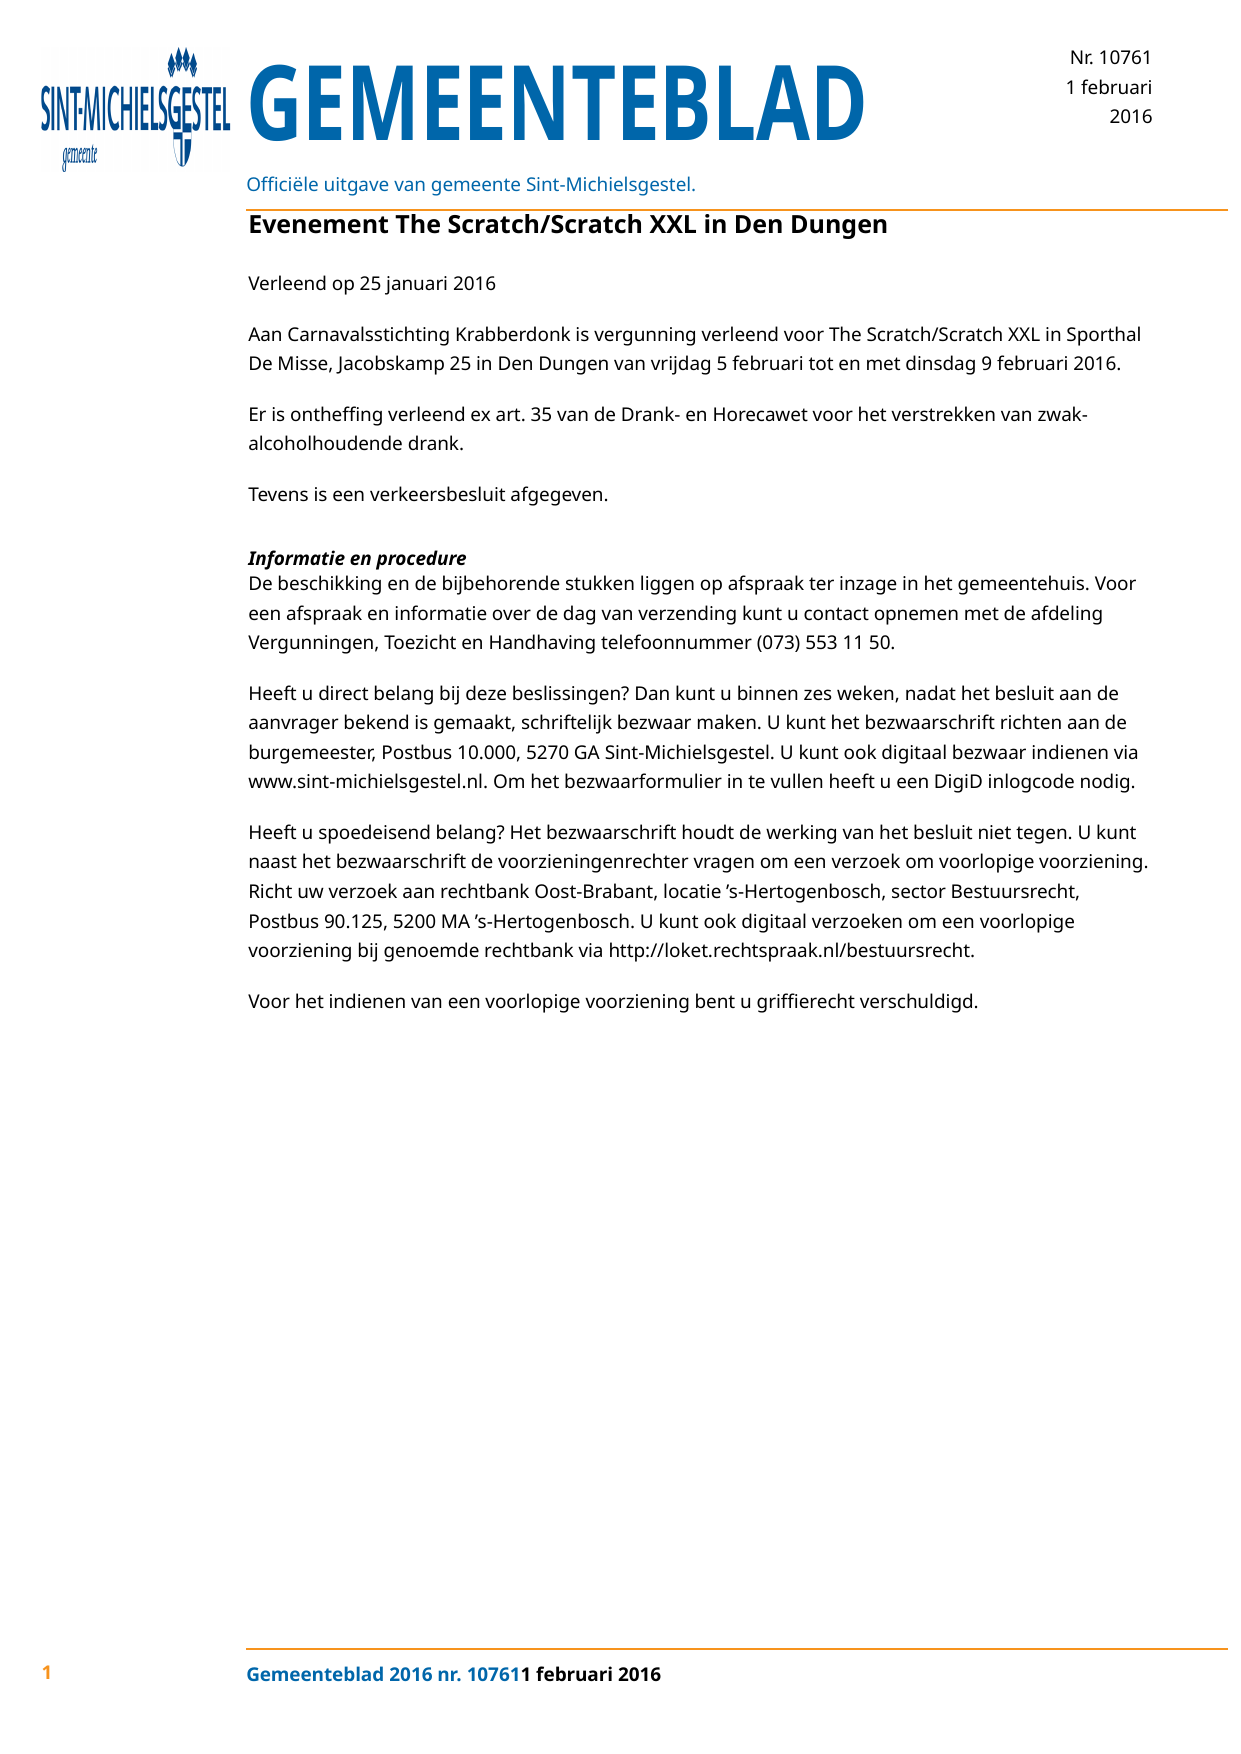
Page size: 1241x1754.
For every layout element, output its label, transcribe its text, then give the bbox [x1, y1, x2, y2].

picture [41, 47, 231, 172]
text Er is ontheffing verleend ex art. 35 van de Drank- en Horecawet voor het verstrekken van zwak-alcoholhoudende drank. [248, 401, 1152, 456]
text Informatie en procedure [248, 545, 1152, 570]
text Heeft u spoedeisend belang? Het bezwaarschrift houdt de werking van het besluit niet tegen. U kunt naast het bezwaarschrift de voorzieningenrechter vragen om een verzoek om voorlopige voorziening. Richt uw verzoek aan rechtbank Oost-Brabant, locatie ’s-Hertogenbosch, sector Bestuursrecht, Postbus 90.125, 5200 MA ’s-Hertogenbosch. U kunt ook digitaal verzoeken om een voorlopige voorziening bij genoemde rechtbank via http://loket.rechtspraak.nl/bestuursrecht. [248, 819, 1152, 963]
text Aan Carnavalsstichting Krabberdonk is vergunning verleend voor The Scratch/Scratch XXL in Sporthal De Misse, Jacobskamp 25 in Den Dungen van vrijdag 5 februari tot en met dinsdag 9 februari 2016. [248, 321, 1152, 376]
text Evenement The Scratch/Scratch XXL in Den Dungen [248, 211, 1152, 241]
text De beschikking en de bijbehorende stukken liggen op afspraak ter inzage in het gemeentehuis. Voor een afspraak en informatie over de dag van verzending kunt u contact opnemen met de afdeling Vergunningen, Toezicht en Handhaving telefoonnummer (073) 553 11 50. [248, 570, 1152, 655]
text Verleend op 25 januari 2016 [248, 270, 1152, 296]
text Heeft u direct belang bij deze beslissingen? Dan kunt u binnen zes weken, nadat het besluit aan de aanvrager bekend is gemaakt, schriftelijk bezwaar maken. U kunt het bezwaarschrift richten aan de burgemeester, Postbus 10.000, 5270 GA Sint-Michielsgestel. U kunt ook digitaal bezwaar indienen via www.sint-michielsgestel.nl. Om het bezwaarformulier in te vullen heeft u een DigiD inlogcode nodig. [248, 680, 1152, 794]
text Voor het indienen van een voorlopige voorziening bent u griffierecht verschuldigd. [248, 988, 1152, 1014]
text Tevens is een verkeersbesluit afgegeven. [248, 481, 1152, 506]
